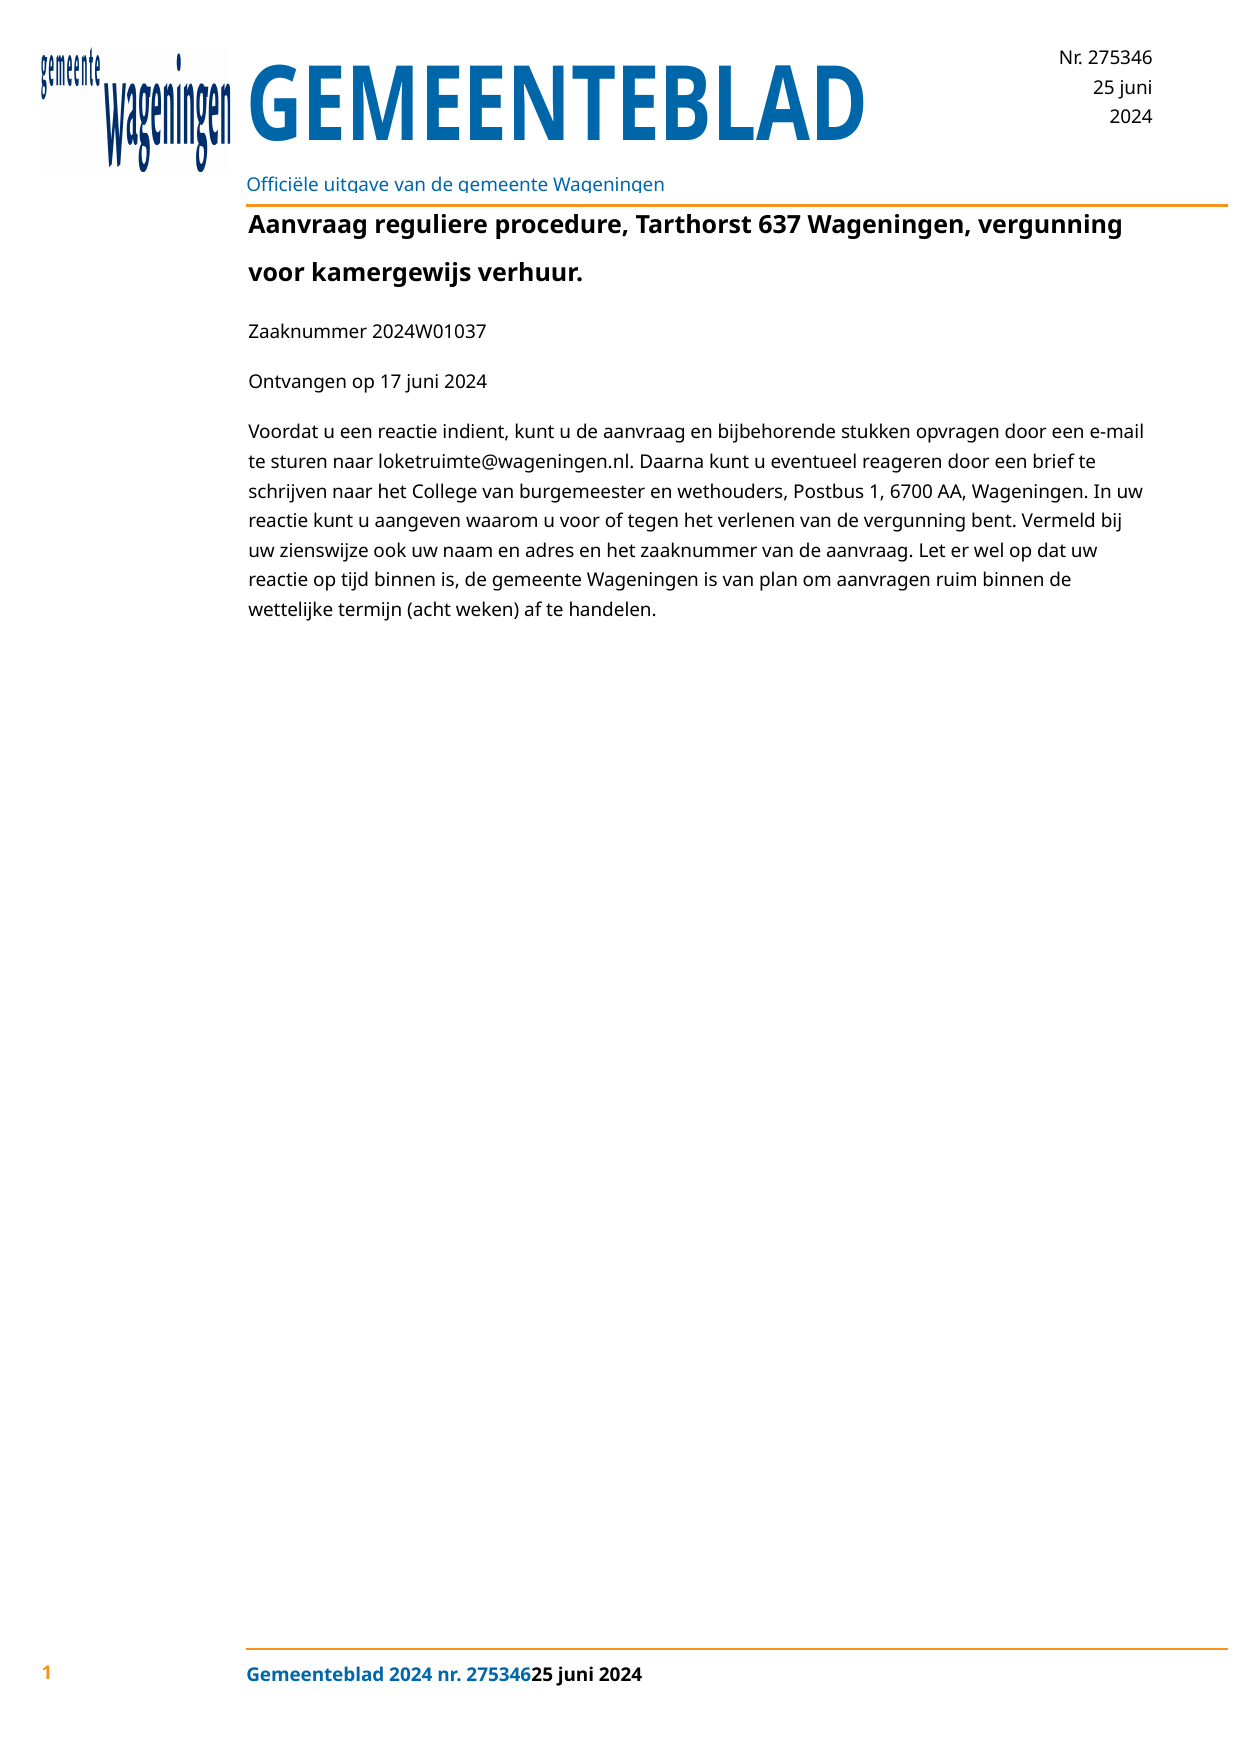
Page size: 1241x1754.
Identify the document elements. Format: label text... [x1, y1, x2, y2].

text Zaaknummer 2024W01037 [248, 318, 1152, 344]
text Voordat u een reactie indient, kunt u de aanvraag en bijbehorende stukken opvragen door een e-mail te sturen naar loketruimte@wageningen.nl. Daarna kunt u eventueel reageren door een brief te schrijven naar het College van burgemeester en wethouders, Postbus 1, 6700 AA, Wageningen. In uw reactie kunt u aangeven waarom u voor of tegen het verlenen van de vergunning bent. Vermeld bij uw zienswijze ook uw naam en adres en het zaaknummer van de aanvraag. Let er wel op dat uw reactie op tijd binnen is, de gemeente Wageningen is van plan om aanvragen ruim binnen de wettelijke termijn (acht weken) af te handelen. [248, 419, 1152, 622]
picture [41, 47, 231, 172]
text Ontvangen op 17 juni 2024 [248, 368, 1152, 394]
text Aanvraag reguliere procedure, Tarthorst 637 Wageningen, vergunning voor kamergewijs verhuur. [248, 207, 1152, 288]
